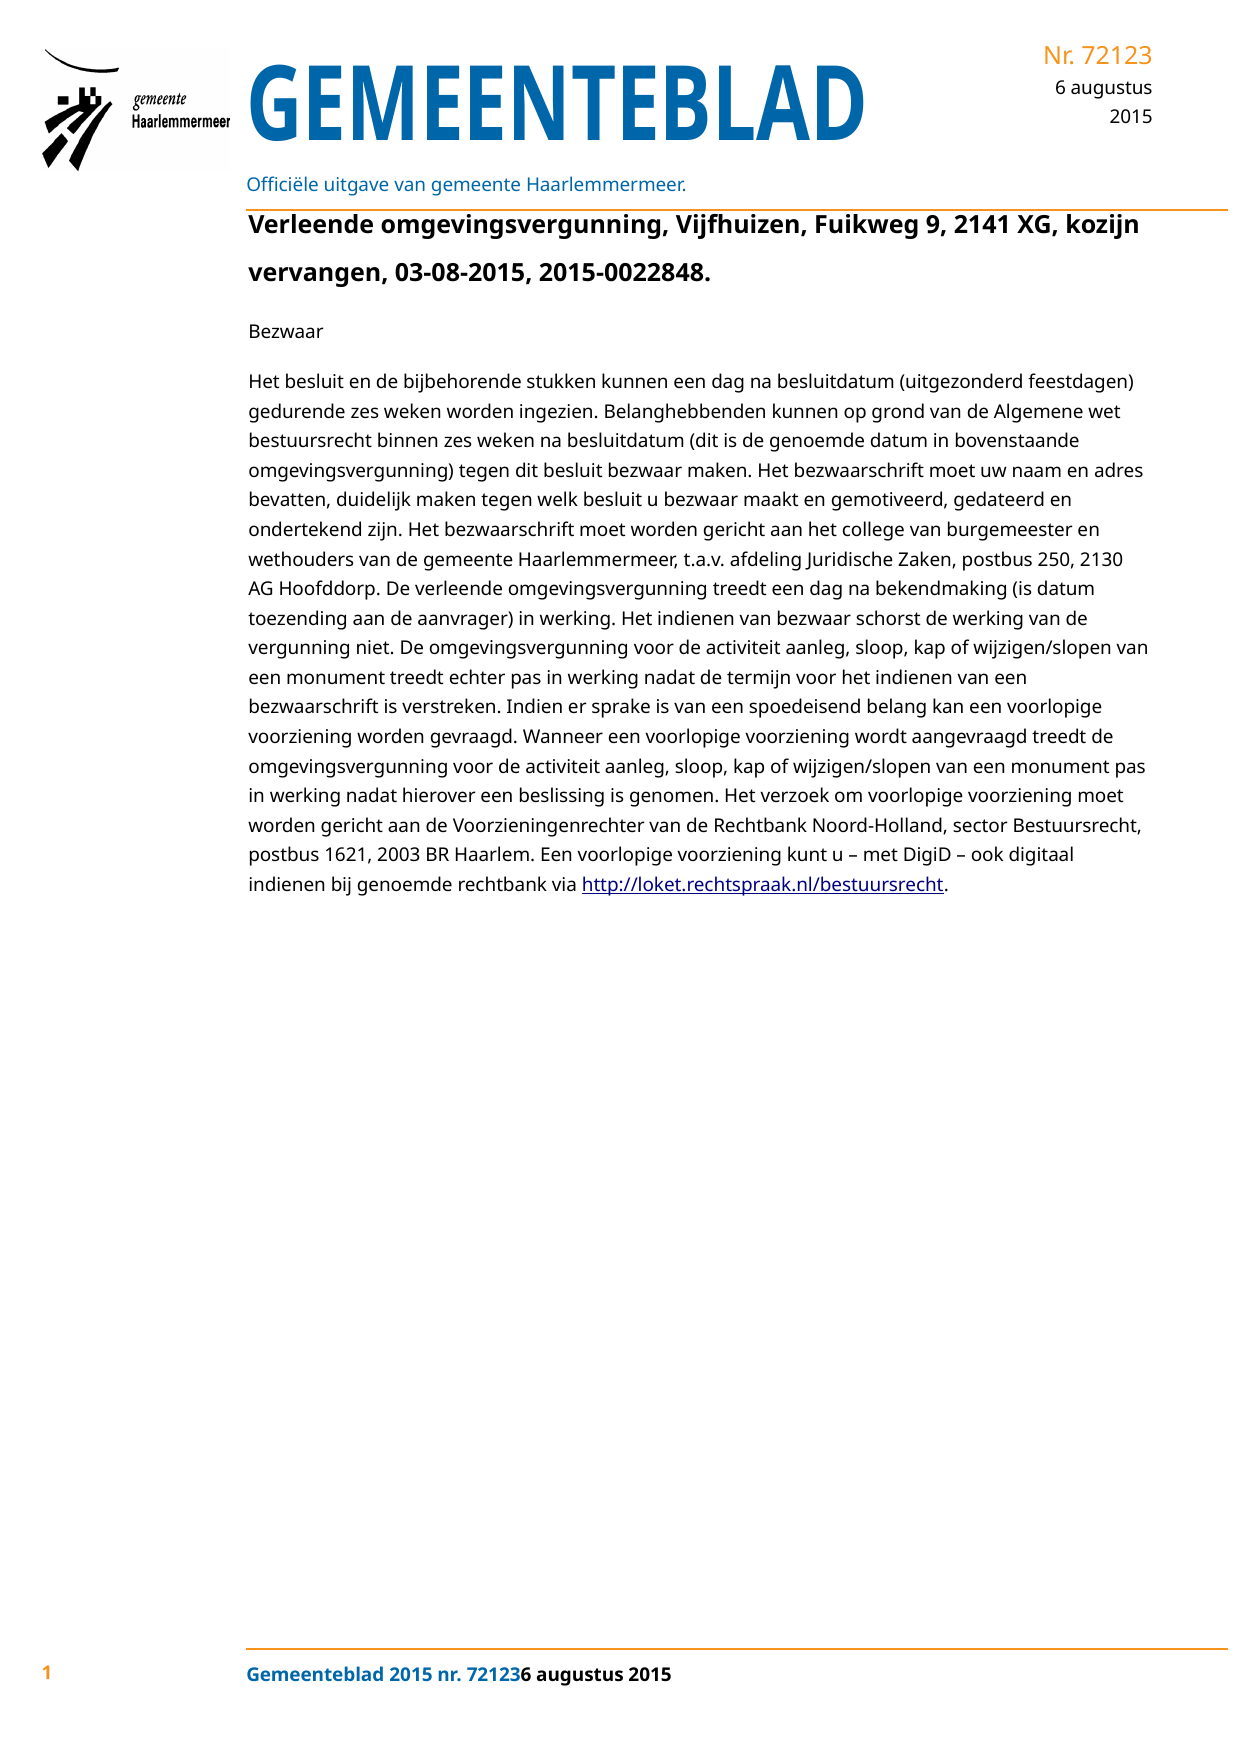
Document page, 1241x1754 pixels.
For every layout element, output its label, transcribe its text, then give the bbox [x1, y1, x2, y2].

picture [41, 47, 231, 172]
text Het besluit en de bijbehorende stukken kunnen een dag na besluitdatum (uitgezonderd feestdagen) gedurende zes weken worden ingezien. Belanghebbenden kunnen op grond van de Algemene wet bestuursrecht binnen zes weken na besluitdatum (dit is de genoemde datum in bovenstaande omgevingsvergunning) tegen dit besluit bezwaar maken. Het bezwaarschrift moet uw naam en adres bevatten, duidelijk maken tegen welk besluit u bezwaar maakt en gemotiveerd, gedateerd en ondertekend zijn. Het bezwaarschrift moet worden gericht aan het college van burgemeester en wethouders van de gemeente Haarlemmermeer, t.a.v. afdeling Juridische Zaken, postbus 250, 2130 AG Hoofddorp. De verleende omgevingsvergunning treedt een dag na bekendmaking (is datum toezending aan de aanvrager) in werking. Het indienen van bezwaar schorst de werking van de vergunning niet. De omgevingsvergunning voor de activiteit aanleg, sloop, kap of wijzigen/slopen van een monument treedt echter pas in werking nadat de termijn voor het indienen van een bezwaarschrift is verstreken. Indien er sprake is van een spoedeisend belang kan een voorlopige voorziening worden gevraagd. Wanneer een voorlopige voorziening wordt aangevraagd treedt de omgevingsvergunning voor de activiteit aanleg, sloop, kap of wijzigen/slopen van een monument pas in werking nadat hierover een beslissing is genomen. Het verzoek om voorlopige voorziening moet worden gericht aan de Voorzieningenrechter van de Rechtbank Noord-Holland, sector Bestuursrecht, postbus 1621, 2003 BR Haarlem. Een voorlopige voorziening kunt u – met DigiD – ook digitaal indienen bij genoemde rechtbank via http://loket.rechtspraak.nl/bestuursrecht. [248, 368, 1152, 897]
text Bezwaar [248, 318, 1152, 344]
text Verleende omgevingsvergunning, Vijfhuizen, Fuikweg 9, 2141 XG, kozijn vervangen, 03-08-2015, 2015-0022848. [248, 211, 1152, 288]
